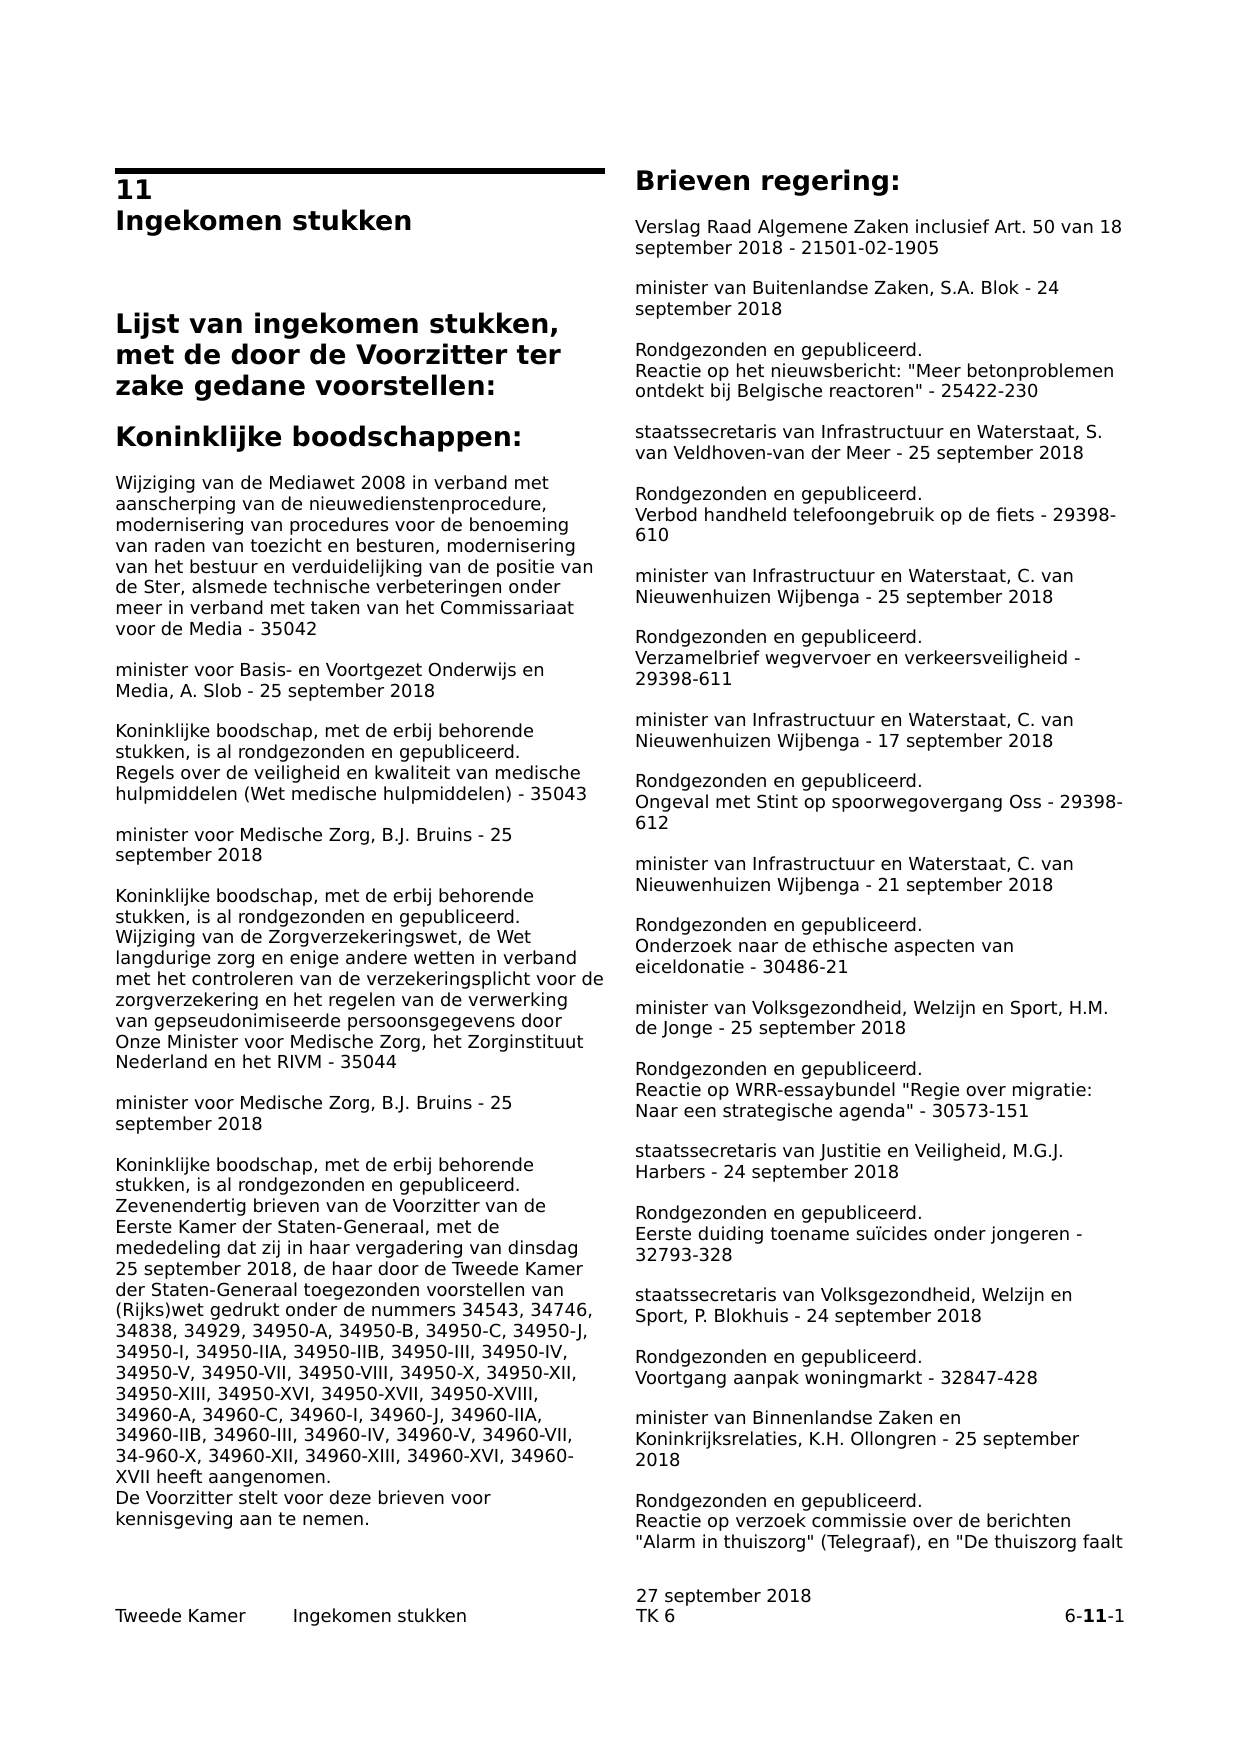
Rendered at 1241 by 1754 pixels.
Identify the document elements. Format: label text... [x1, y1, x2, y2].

text Verslag Raad Algemene Zaken inclusief Art. 50 van 18 september 2018 - 21501-02-1905 [635, 217, 1125, 258]
text Verzamelbrief wegvervoer en verkeersveiligheid - 29398-611 [635, 648, 1125, 690]
title Lijst van ingekomen stukken, met de door de Voorzitter ter zake gedane voorstellen: [115, 308, 605, 402]
text Eerste duiding toename suïcides onder jongeren - 32793-328 [635, 1223, 1125, 1265]
text Voortgang aanpak woningmarkt - 32847-428 [635, 1367, 1125, 1388]
text Ongeval met Stint op spoorwegovergang Oss - 29398-612 [635, 792, 1125, 834]
text minister van Buitenlandse Zaken, S.A. Blok - 24 september 2018 [635, 278, 1125, 320]
text minister van Volksgezondheid, Welzijn en Sport, H.M. de Jonge - 25 september 2018 [635, 997, 1125, 1039]
text Onderzoek naar de ethische aspecten van eiceldonatie - 30486-21 [635, 936, 1125, 977]
text Koninklijke boodschap, met de erbij behorende stukken, is al rondgezonden en gepubliceerd. [115, 721, 605, 763]
text Rondgezonden en gepubliceerd. [635, 915, 1125, 936]
text minister voor Basis- en Voortgezet Onderwijs en Media, A. Slob - 25 september 2018 [115, 660, 605, 701]
text Wijziging van de Mediawet 2008 in verband met aanscherping van de nieuwedienstenprocedure, modernisering van procedures voor de benoeming van raden van toezicht en besturen, modernisering van het bestuur en verduidelijking van de positie van de Ster, alsmede technische verbeteringen onder meer in verband met taken van het Commissariaat voor de Media - 35042 [115, 473, 605, 640]
text minister van Infrastructuur en Waterstaat, C. van Nieuwenhuizen Wijbenga - 17 september 2018 [635, 710, 1125, 751]
text staatssecretaris van Justitie en Veiligheid, M.G.J. Harbers - 24 september 2018 [635, 1141, 1125, 1183]
text minister voor Medische Zorg, B.J. Bruins - 25 september 2018 [115, 1093, 605, 1134]
text minister van Infrastructuur en Waterstaat, C. van Nieuwenhuizen Wijbenga - 25 september 2018 [635, 566, 1125, 607]
text Koninklijke boodschap, met de erbij behorende stukken, is al rondgezonden en gepubliceerd. [115, 886, 605, 927]
text minister voor Medische Zorg, B.J. Bruins - 25 september 2018 [115, 824, 605, 866]
text Verbod handheld telefoongebruik op de fiets - 29398-610 [635, 504, 1125, 546]
text Rondgezonden en gepubliceerd. [635, 627, 1125, 648]
text Reactie op het nieuwsbericht: "Meer betonproblemen ontdekt bij Belgische reactoren" - 25422-230 [635, 360, 1125, 402]
text Reactie op WRR-essaybundel "Regie over migratie: Naar een strategische agenda" - 30573-151 [635, 1080, 1125, 1121]
title Brieven regering: [635, 165, 1125, 197]
text Zevenendertig brieven van de Voorzitter van de Eerste Kamer der Staten-Generaal, met de mededeling dat zij in haar vergadering van dinsdag 25 september 2018, de haar door de Tweede Kamer der Staten-Generaal toegezonden voorstellen van (Rijks)wet gedrukt onder de nummers 34543, 34746, 34838, 34929, 34950-A, 34950-B, 34950-C, 34950-J, 34950-I, 34950-IIA, 34950-IIB, 34950-III, 34950-IV, 34950-V, 34950-VII, 34950-VIII, 34950-X, 34950-XII, 34950-XIII, 34950-XVI, 34950-XVII, 34950-XVIII, 34960-A, 34960-C, 34960-I, 34960-J, 34960-IIA, 34960-IIB, 34960-III, 34960-IV, 34960-V, 34960-VII, 34-960-X, 34960-XII, 34960-XIII, 34960-XVI, 34960-XVII heeft aangenomen. [115, 1196, 605, 1488]
text Regels over de veiligheid en kwaliteit van medische hulpmiddelen (Wet medische hulpmiddelen) - 35043 [115, 763, 605, 804]
text minister van Binnenlandse Zaken en Koninkrijksrelaties, K.H. Ollongren - 25 september 2018 [635, 1408, 1125, 1470]
text Rondgezonden en gepubliceerd. [635, 1059, 1125, 1080]
text De Voorzitter stelt voor deze brieven voor kennisgeving aan te nemen. [115, 1488, 605, 1529]
text Koninklijke boodschap, met de erbij behorende stukken, is al rondgezonden en gepubliceerd. [115, 1154, 605, 1196]
text Rondgezonden en gepubliceerd. [635, 771, 1125, 792]
text Wijziging van de Zorgverzekeringswet, de Wet langdurige zorg en enige andere wetten in verband met het controleren van de verzekeringsplicht voor de zorgverzekering en het regelen van de verwerking van gepseudonimiseerde persoonsgegevens door Onze Minister voor Medische Zorg, het Zorginstituut Nederland en het RIVM - 35044 [115, 927, 605, 1073]
text Rondgezonden en gepubliceerd. [635, 483, 1125, 504]
text Rondgezonden en gepubliceerd. [635, 1490, 1125, 1511]
title 11 Ingekomen stukken [115, 174, 605, 237]
text staatssecretaris van Volksgezondheid, Welzijn en Sport, P. Blokhuis - 24 september 2018 [635, 1285, 1125, 1327]
text Reactie op verzoek commissie over de berichten "Alarm in thuiszorg" (Telegraaf), en "De thuiszorg faalt [635, 1511, 1125, 1553]
text Rondgezonden en gepubliceerd. [635, 1203, 1125, 1223]
text Rondgezonden en gepubliceerd. [635, 340, 1125, 360]
text staatssecretaris van Infrastructuur en Waterstaat, S. van Veldhoven-van der Meer - 25 september 2018 [635, 422, 1125, 463]
text Rondgezonden en gepubliceerd. [635, 1347, 1125, 1367]
text minister van Infrastructuur en Waterstaat, C. van Nieuwenhuizen Wijbenga - 21 september 2018 [635, 854, 1125, 895]
title Koninklijke boodschappen: [115, 422, 605, 453]
